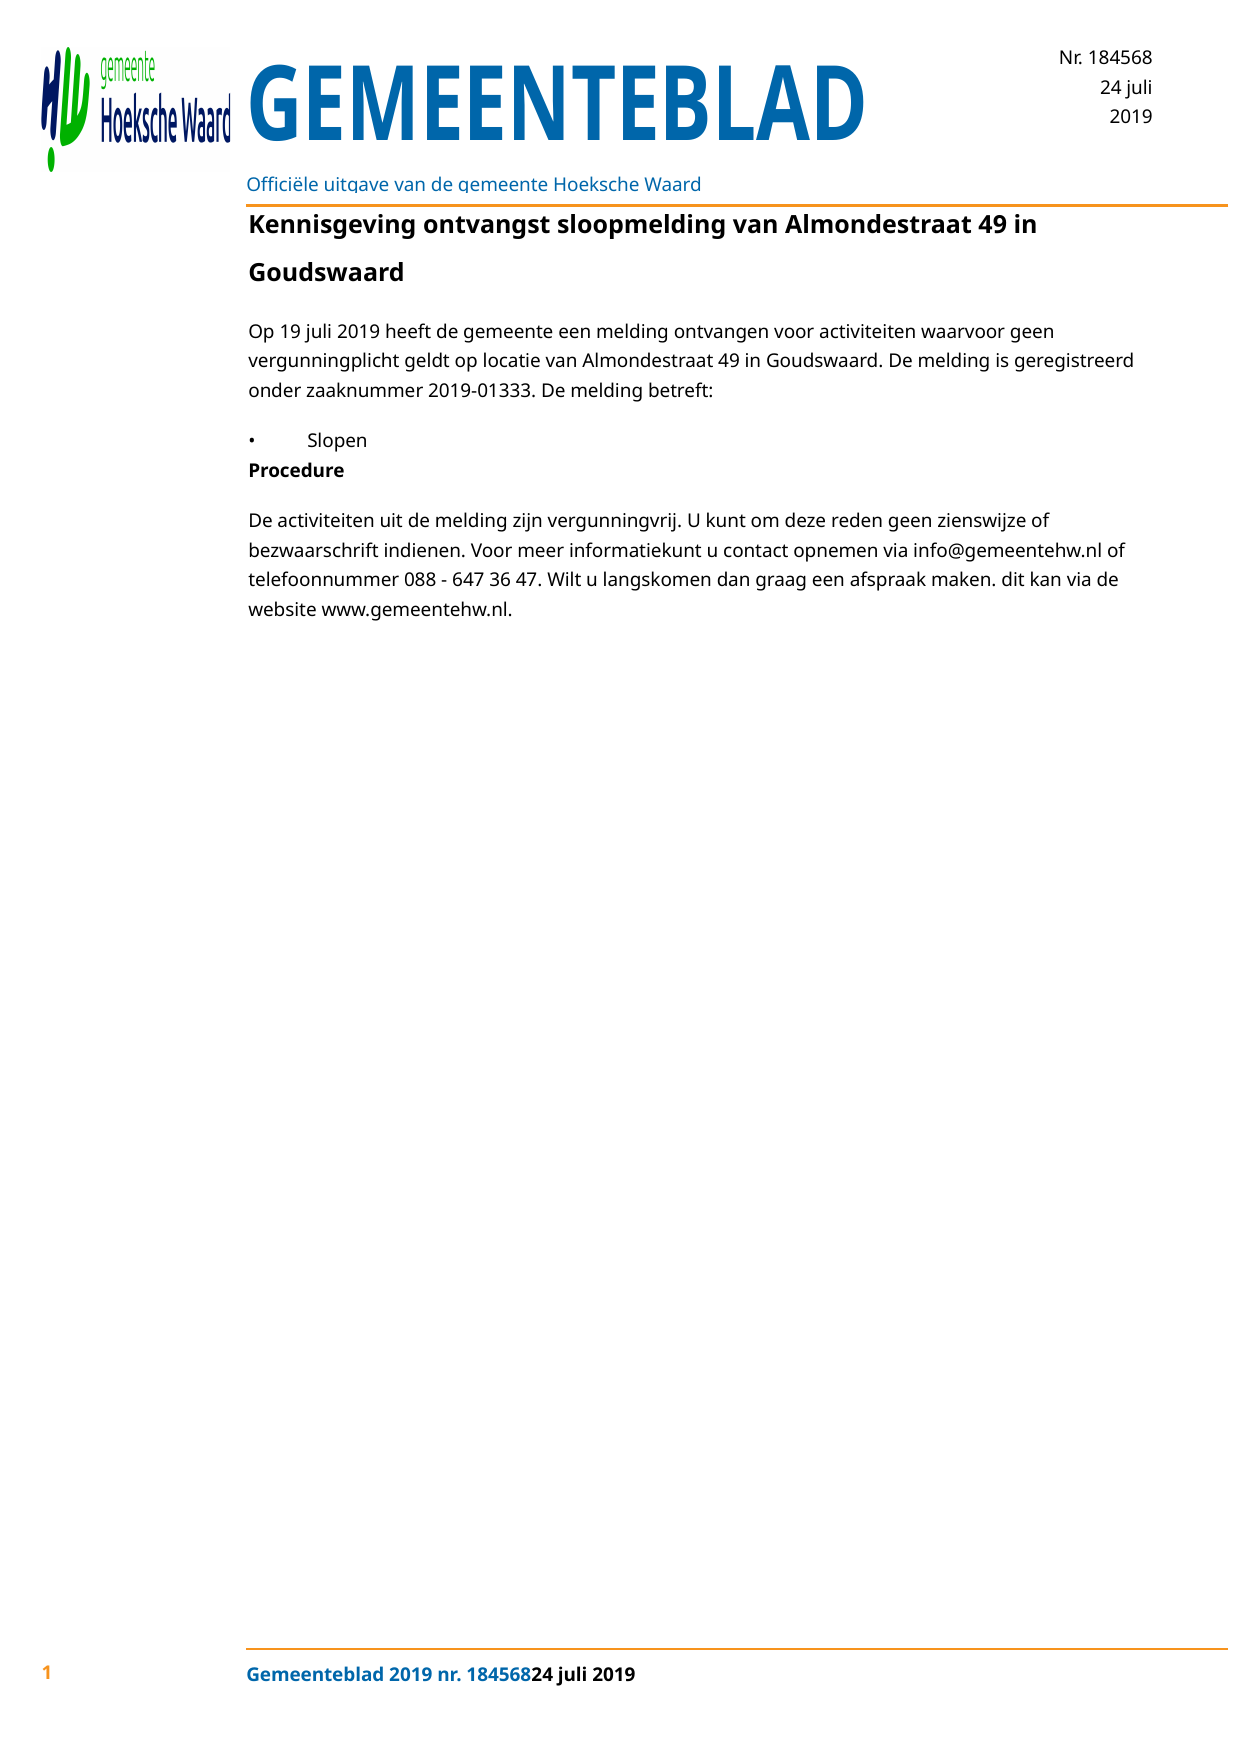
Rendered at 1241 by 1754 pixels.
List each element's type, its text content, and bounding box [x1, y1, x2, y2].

text Op 19 juli 2019 heeft de gemeente een melding ontvangen voor activiteiten waarvoor geen vergunningplicht geldt op locatie van Almondestraat 49 in Goudswaard. De melding is geregistreerd onder zaaknummer 2019-01333. De melding betreft: [248, 318, 1152, 403]
list Slopen [248, 427, 1152, 453]
text Kennisgeving ontvangst sloopmelding van Almondestraat 49 in Goudswaard [248, 207, 1152, 288]
picture [41, 47, 231, 172]
text Procedure [248, 457, 1152, 483]
text De activiteiten uit de melding zijn vergunningvrij. U kunt om deze reden geen zienswijze of bezwaarschrift indienen. Voor meer informatiekunt u contact opnemen via info@gemeentehw.nl of telefoonnummer 088 - 647 36 47. Wilt u langskomen dan graag een afspraak maken. dit kan via de website www.gemeentehw.nl. [248, 507, 1152, 622]
